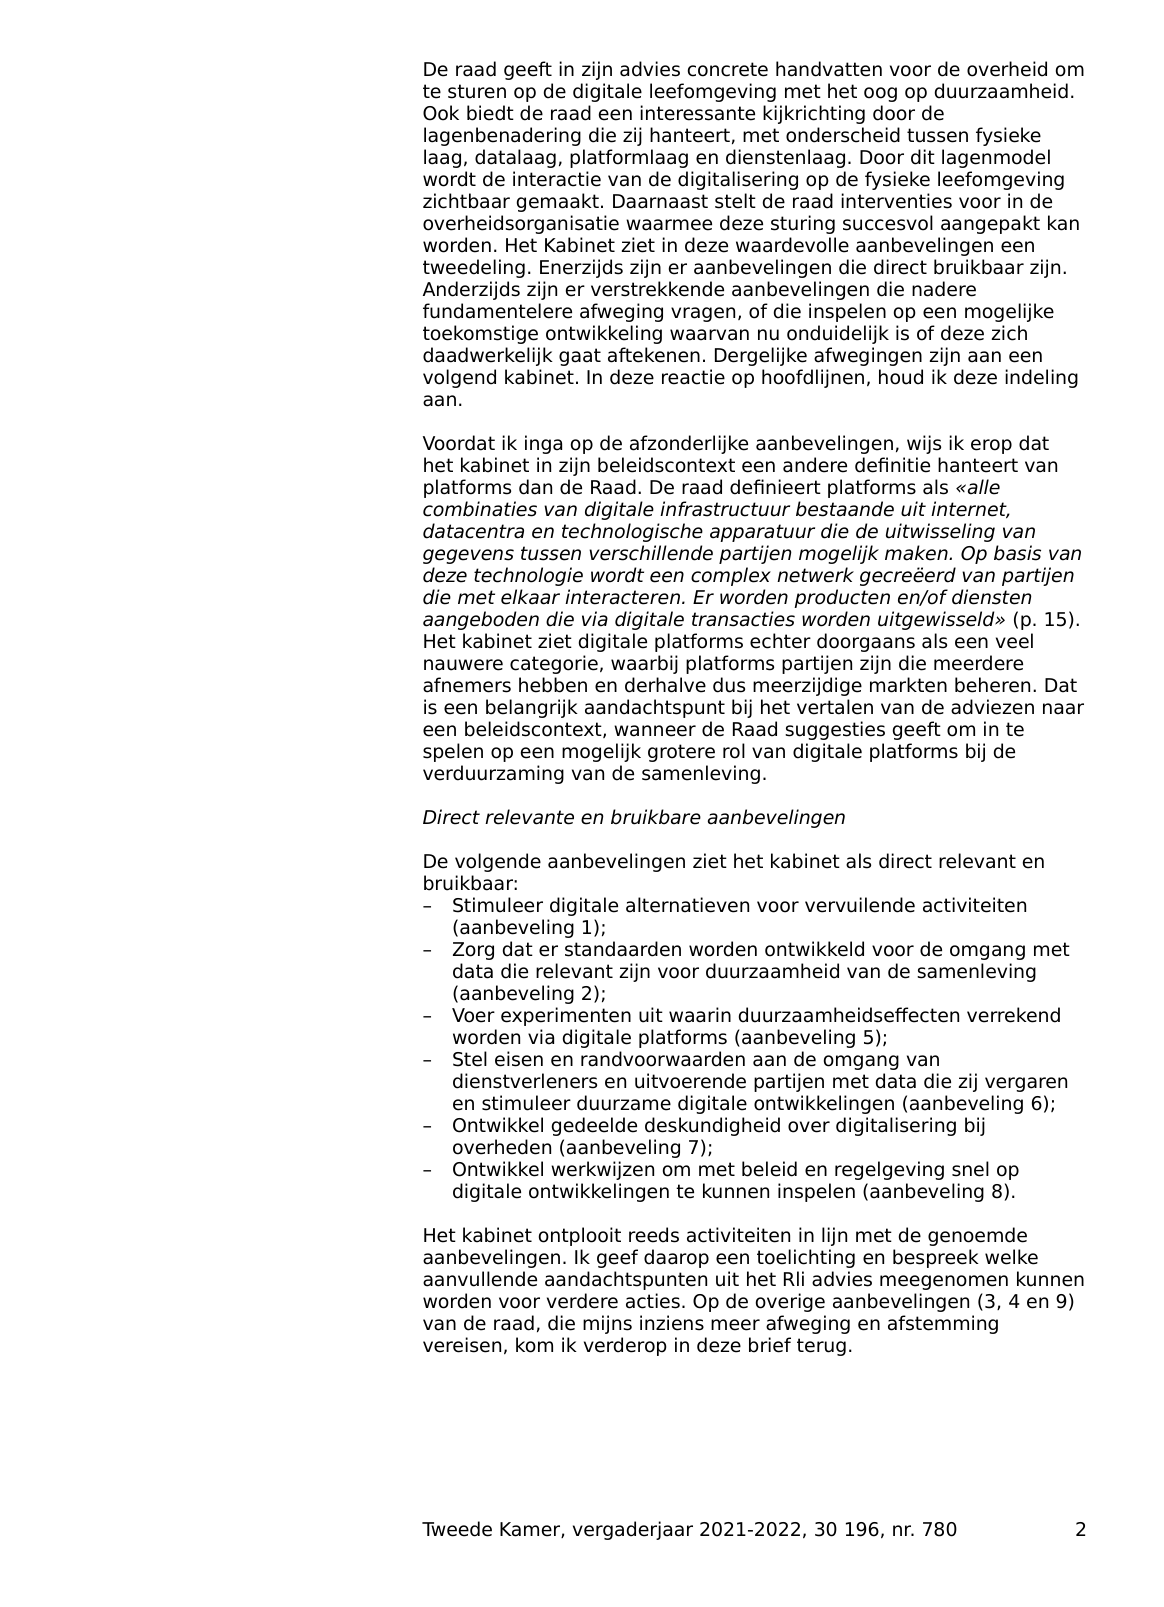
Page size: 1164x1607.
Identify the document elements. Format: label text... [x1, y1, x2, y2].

text – Voer experimenten uit waarin duurzaamheidseffecten verrekend worden via digitale platforms (aanbeveling 5); [422, 1005, 1087, 1049]
text De volgende aanbevelingen ziet het kabinet als direct relevant en bruikbaar: [422, 851, 1087, 895]
text – Ontwikkel werkwijzen om met beleid en regelgeving snel op digitale ontwikkelingen te kunnen inspelen (aanbeveling 8). [422, 1159, 1087, 1203]
text De raad geeft in zijn advies concrete handvatten voor de overheid om te sturen op de digitale leefomgeving met het oog op duurzaamheid. Ook biedt de raad een interessante kijkrichting door de lagenbenadering die zij hanteert, met onderscheid tussen fysieke laag, datalaag, platformlaag en dienstenlaag. Door dit lagenmodel wordt de interactie van de digitalisering op de fysieke leefomgeving zichtbaar gemaakt. Daarnaast stelt de raad interventies voor in de overheidsorganisatie waarmee deze sturing succesvol aangepakt kan worden. Het Kabinet ziet in deze waardevolle aanbevelingen een tweedeling. Enerzijds zijn er aanbevelingen die direct bruikbaar zijn. Anderzijds zijn er verstrekkende aanbevelingen die nadere fundamentelere afweging vragen, of die inspelen op een mogelijke toekomstige ontwikkeling waarvan nu onduidelijk is of deze zich daadwerkelijk gaat aftekenen. Dergelijke afwegingen zijn aan een volgend kabinet. In deze reactie op hoofdlijnen, houd ik deze indeling aan. [422, 59, 1087, 411]
subtitle Direct relevante en bruikbare aanbevelingen [422, 807, 1087, 829]
text – Ontwikkel gedeelde deskundigheid over digitalisering bij overheden (aanbeveling 7); [422, 1115, 1087, 1159]
text – Stimuleer digitale alternatieven voor vervuilende activiteiten (aanbeveling 1); [422, 895, 1087, 939]
text Het kabinet ontplooit reeds activiteiten in lijn met de genoemde aanbevelingen. Ik geef daarop een toelichting en bespreek welke aanvullende aandachtspunten uit het Rli advies meegenomen kunnen worden voor verdere acties. Op de overige aanbevelingen (3, 4 en 9) van de raad, die mijns inziens meer afweging en afstemming vereisen, kom ik verderop in deze brief terug. [422, 1225, 1087, 1357]
text – Stel eisen en randvoorwaarden aan de omgang van dienstverleners en uitvoerende partijen met data die zij vergaren en stimuleer duurzame digitale ontwikkelingen (aanbeveling 6); [422, 1049, 1087, 1115]
text – Zorg dat er standaarden worden ontwikkeld voor de omgang met data die relevant zijn voor duurzaamheid van de samenleving (aanbeveling 2); [422, 939, 1087, 1005]
text Voordat ik inga op de afzonderlijke aanbevelingen, wijs ik erop dat het kabinet in zijn beleidscontext een andere definitie hanteert van platforms dan de Raad. De raad definieert platforms als «alle combinaties van digitale infrastructuur bestaande uit internet, datacentra en technologische apparatuur die de uitwisseling van gegevens tussen verschillende partijen mogelijk maken. Op basis van deze technologie wordt een complex netwerk gecreëerd van partijen die met elkaar interacteren. Er worden producten en/of diensten aangeboden die via digitale transacties worden uitgewisseld» (p. 15). Het kabinet ziet digitale platforms echter doorgaans als een veel nauwere categorie, waarbij platforms partijen zijn die meerdere afnemers hebben en derhalve dus meerzijdige markten beheren. Dat is een belangrijk aandachtspunt bij het vertalen van de adviezen naar een beleidscontext, wanneer de Raad suggesties geeft om in te spelen op een mogelijk grotere rol van digitale platforms bij de verduurzaming van de samenleving. [422, 433, 1087, 784]
